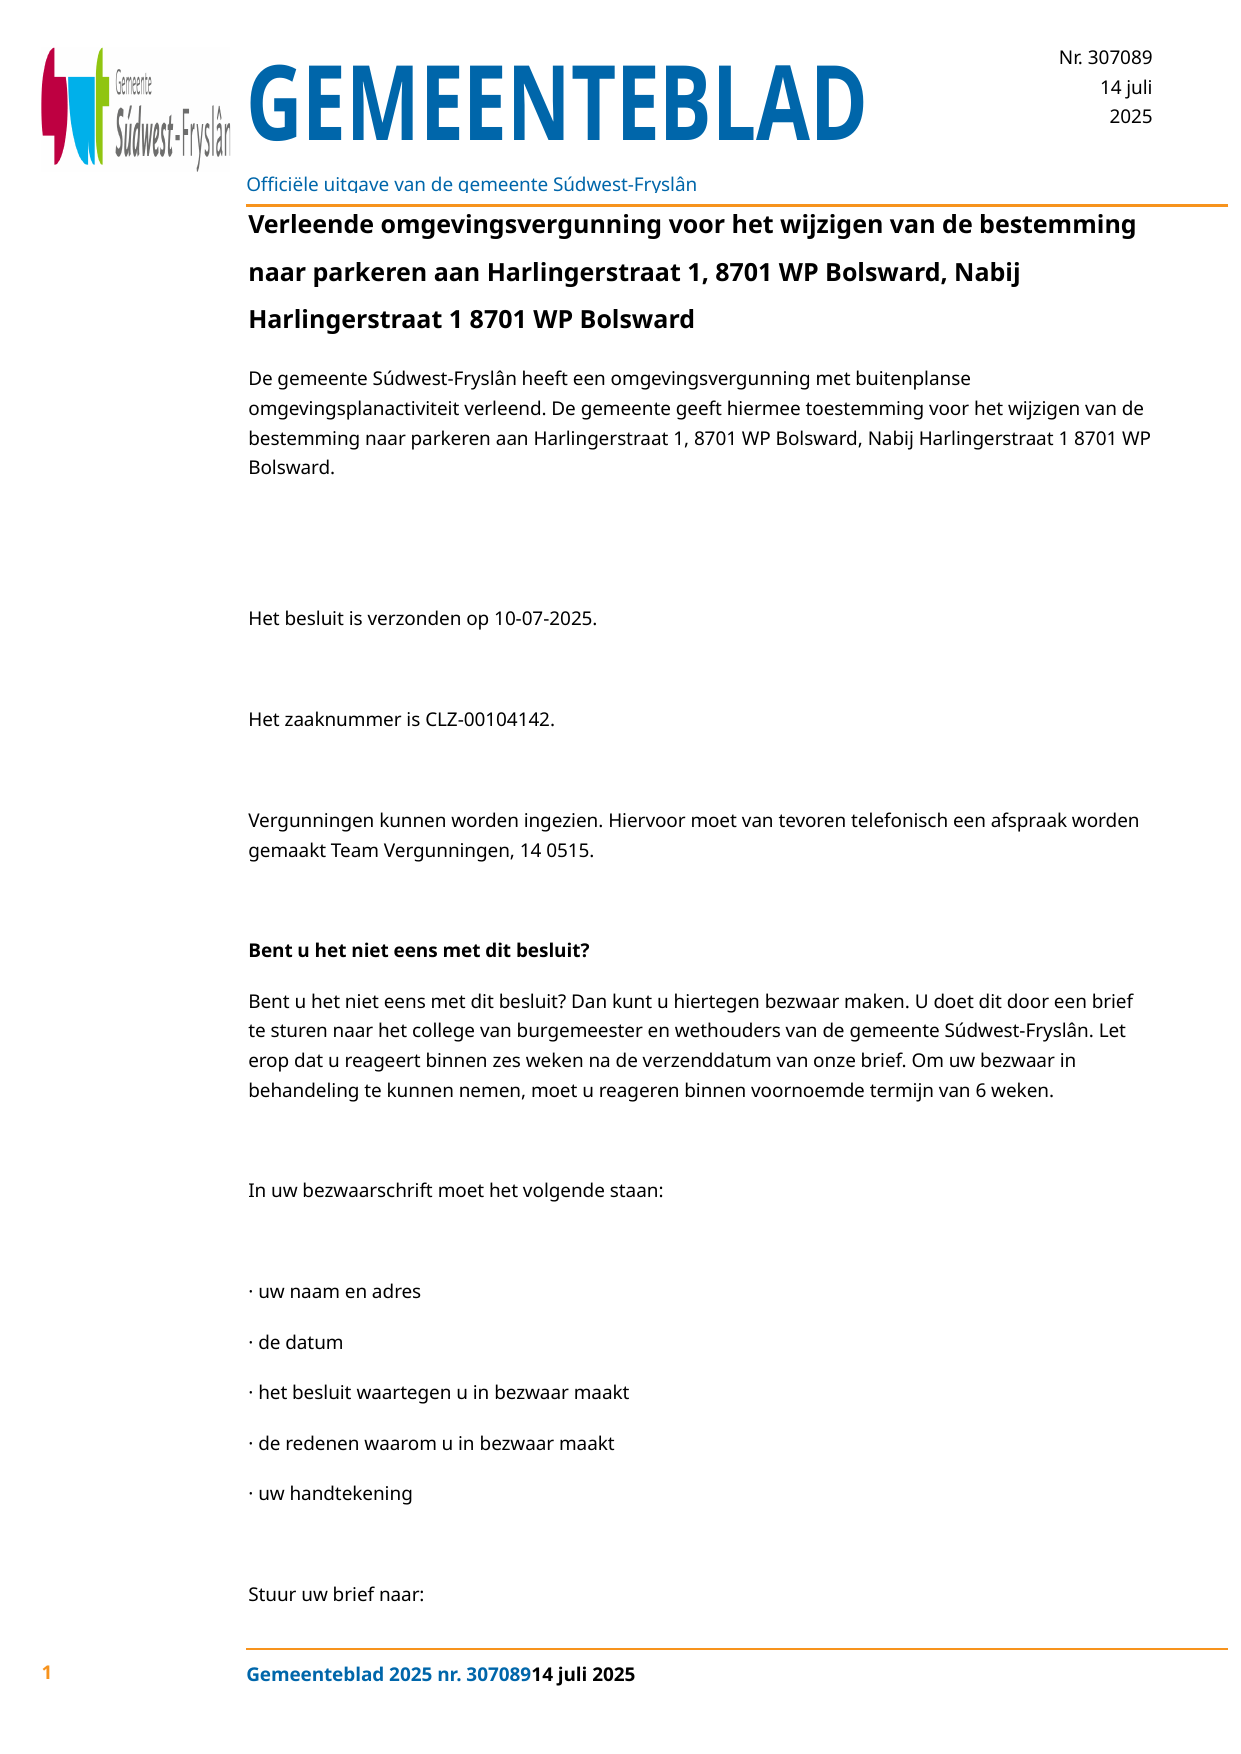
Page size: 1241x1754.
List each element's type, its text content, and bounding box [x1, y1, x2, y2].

text Het besluit is verzonden op 10-07-2025. [248, 606, 1152, 631]
text · het besluit waartegen u in bezwaar maakt [248, 1379, 1152, 1405]
text Stuur uw brief naar: [248, 1581, 1152, 1607]
text · uw handtekening [248, 1480, 1152, 1506]
text Het zaaknummer is CLZ-00104142. [248, 706, 1152, 732]
text Bent u het niet eens met dit besluit? Dan kunt u hiertegen bezwaar maken. U doet dit door een brief te sturen naar het college van burgemeester en wethouders van de gemeente Súdwest-Fryslân. Let erop dat u reageert binnen zes weken na de verzenddatum van onze brief. Om uw bezwaar in behandeling te kunnen nemen, moet u reageren binnen voornoemde termijn van 6 weken. [248, 988, 1152, 1102]
text Bent u het niet eens met dit besluit? [248, 938, 1152, 963]
text Verleende omgevingsvergunning voor het wijzigen van de bestemming naar parkeren aan Harlingerstraat 1, 8701 WP Bolsward, Nabij Harlingerstraat 1 8701 WP Bolsward [248, 207, 1152, 336]
text · de datum [248, 1329, 1152, 1354]
text · uw naam en adres [248, 1278, 1152, 1304]
text In uw bezwaarschrift moet het volgende staan: [248, 1178, 1152, 1203]
text Vergunningen kunnen worden ingezien. Hiervoor moet van tevoren telefonisch een afspraak worden gemaakt Team Vergunningen, 14 0515. [248, 807, 1152, 862]
text · de redenen waarom u in bezwaar maakt [248, 1430, 1152, 1455]
picture [41, 47, 231, 172]
text De gemeente Súdwest-Fryslân heeft een omgevingsvergunning met buitenplanse omgevingsplanactiviteit verleend. De gemeente geeft hiermee toestemming voor het wijzigen van de bestemming naar parkeren aan Harlingerstraat 1, 8701 WP Bolsward, Nabij Harlingerstraat 1 8701 WP Bolsward. [248, 366, 1152, 480]
